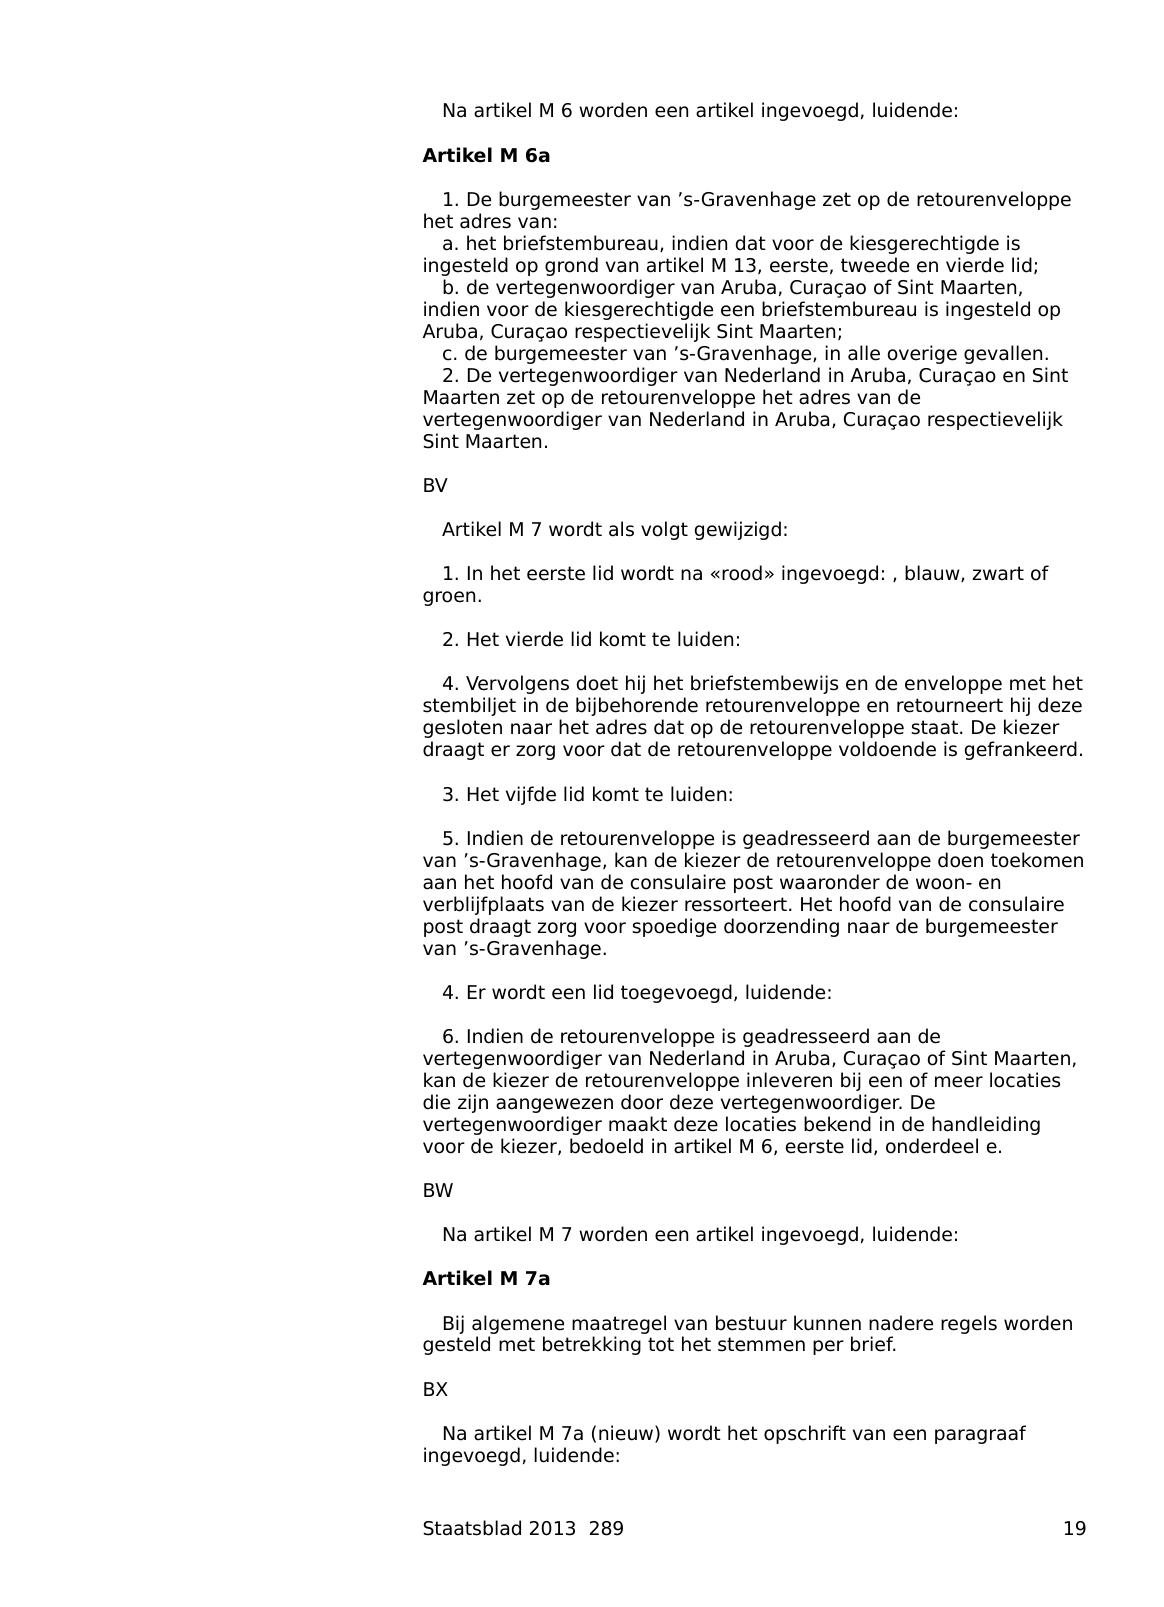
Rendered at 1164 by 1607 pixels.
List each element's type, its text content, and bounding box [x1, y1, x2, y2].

text a. het briefstembureau, indien dat voor de kiesgerechtigde is ingesteld op grond van artikel M 13, eerste, tweede en vierde lid; [422, 233, 1087, 277]
text 6. Indien de retourenveloppe is geadresseerd aan de vertegenwoordiger van Nederland in Aruba, Curaçao of Sint Maarten, kan de kiezer de retourenveloppe inleveren bij een of meer locaties die zijn aangewezen door deze vertegenwoordiger. De vertegenwoordiger maakt deze locaties bekend in de handleiding voor de kiezer, bedoeld in artikel M 6, eerste lid, onderdeel e. [422, 1026, 1087, 1158]
text b. de vertegenwoordiger van Aruba, Curaçao of Sint Maarten, indien voor de kiesgerechtigde een briefstembureau is ingesteld op Aruba, Curaçao respectievelijk Sint Maarten; [422, 277, 1087, 343]
text 1. De burgemeester van ’s-Gravenhage zet op de retourenveloppe het adres van: [422, 189, 1087, 233]
text Na artikel M 7 worden een artikel ingevoegd, luidende: [422, 1224, 1087, 1246]
text c. de burgemeester van ’s-Gravenhage, in alle overige gevallen. [422, 343, 1087, 364]
text Artikel M 7 wordt als volgt gewijzigd: [422, 519, 1087, 541]
text BX [422, 1378, 1087, 1401]
text BV [422, 475, 1087, 497]
text 3. Het vijfde lid komt te luiden: [422, 783, 1087, 805]
subtitle Artikel M 7a [422, 1268, 1087, 1290]
text BW [422, 1180, 1087, 1202]
text 2. De vertegenwoordiger van Nederland in Aruba, Curaçao en Sint Maarten zet op de retourenveloppe het adres van de vertegenwoordiger van Nederland in Aruba, Curaçao respectievelijk Sint Maarten. [422, 364, 1087, 452]
text 4. Vervolgens doet hij het briefstembewijs en de enveloppe met het stembiljet in de bijbehorende retourenveloppe en retourneert hij deze gesloten naar het adres dat op de retourenveloppe staat. De kiezer draagt er zorg voor dat de retourenveloppe voldoende is gefrankeerd. [422, 673, 1087, 761]
text 2. Het vierde lid komt te luiden: [422, 629, 1087, 651]
text Na artikel M 6 worden een artikel ingevoegd, luidende: [422, 100, 1087, 122]
text 4. Er wordt een lid toegevoegd, luidende: [422, 982, 1087, 1004]
text Na artikel M 7a (nieuw) wordt het opschrift van een paragraaf ingevoegd, luidende: [422, 1423, 1087, 1467]
text Bij algemene maatregel van bestuur kunnen nadere regels worden gesteld met betrekking tot het stemmen per brief. [422, 1312, 1087, 1356]
text 5. Indien de retourenveloppe is geadresseerd aan de burgemeester van ’s-Gravenhage, kan de kiezer de retourenveloppe doen toekomen aan het hoofd van de consulaire post waaronder de woon- en verblijfplaats van de kiezer ressorteert. Het hoofd van de consulaire post draagt zorg voor spoedige doorzending naar de burgemeester van ’s-Gravenhage. [422, 828, 1087, 959]
text 1. In het eerste lid wordt na «rood» ingevoegd: , blauw, zwart of groen. [422, 563, 1087, 607]
subtitle Artikel M 6a [422, 144, 1087, 167]
